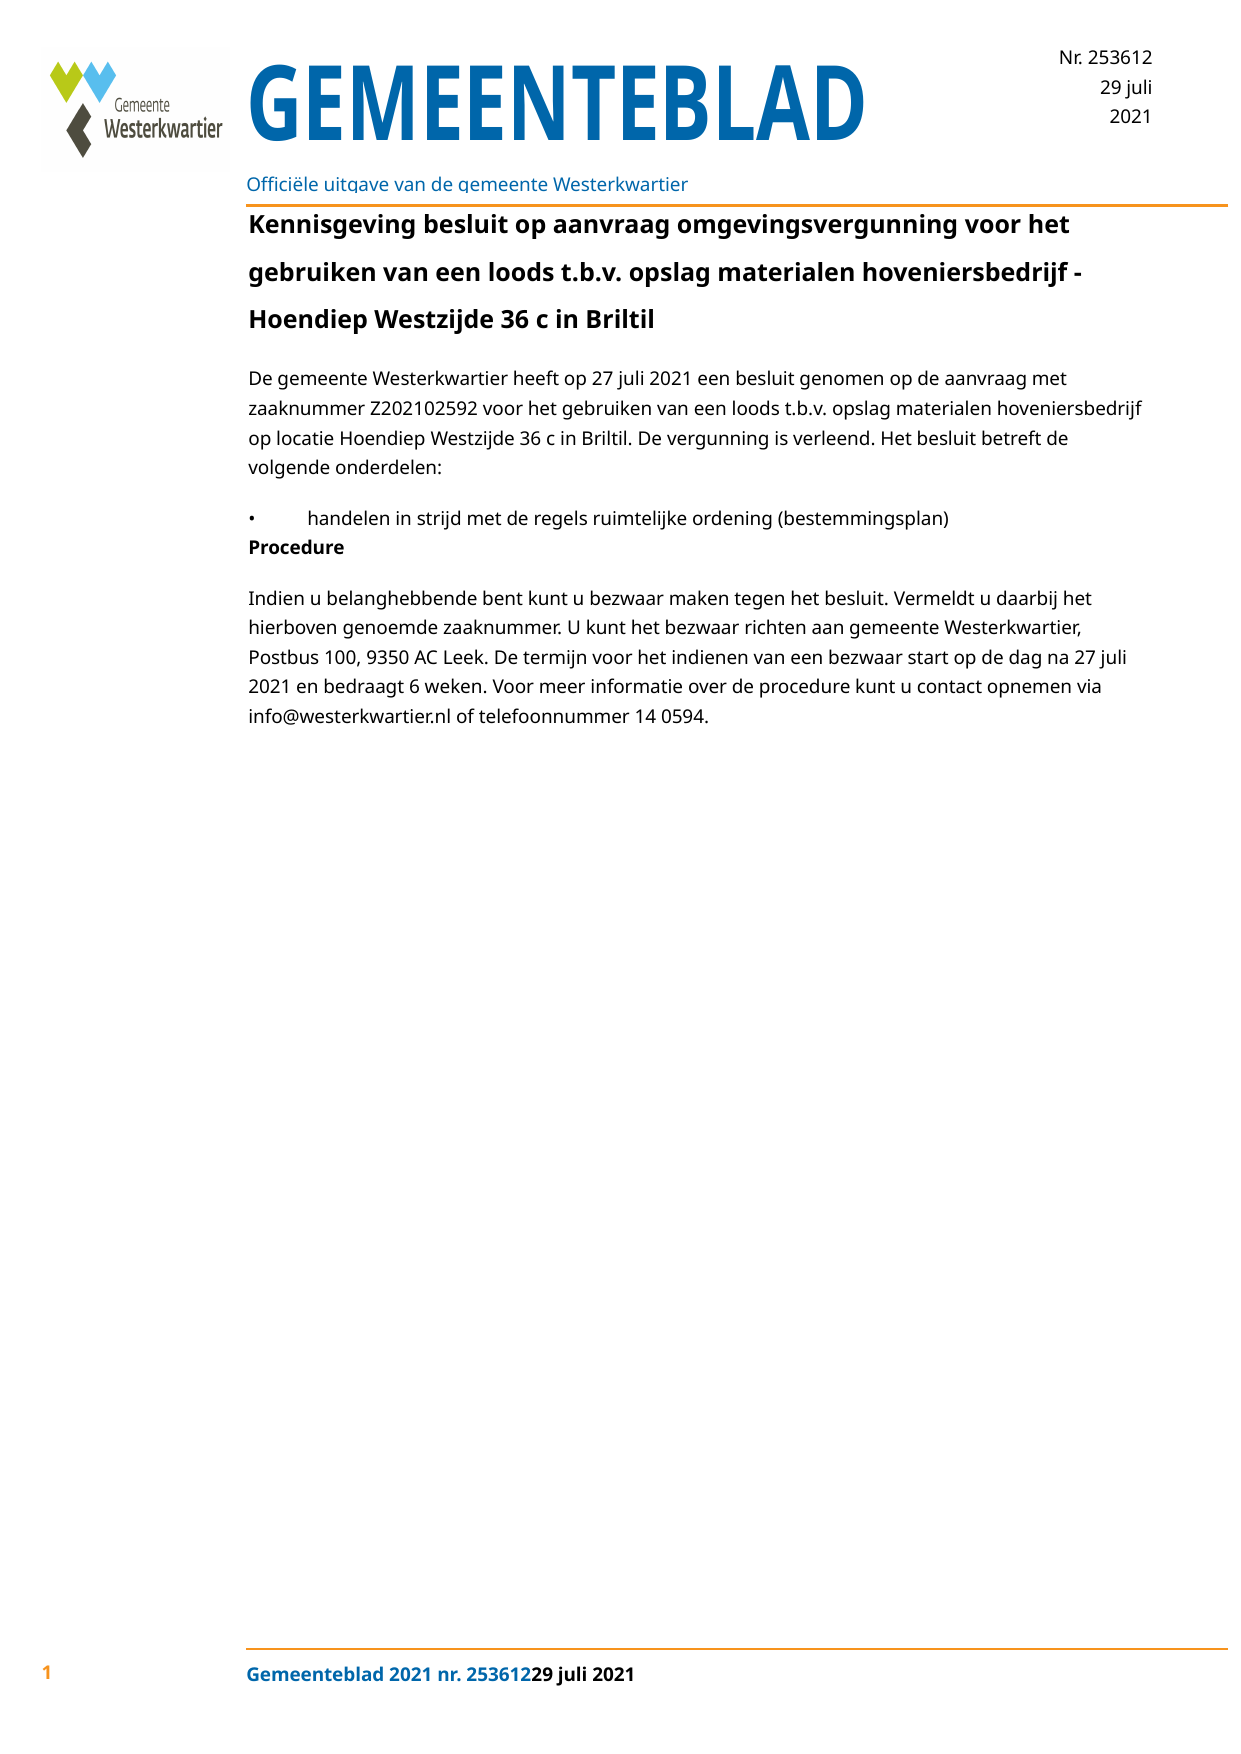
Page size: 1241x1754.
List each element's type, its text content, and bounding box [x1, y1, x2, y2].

text Procedure [248, 534, 1152, 560]
text De gemeente Westerkwartier heeft op 27 juli 2021 een besluit genomen op de aanvraag met zaaknummer Z202102592 voor het gebruiken van een loods t.b.v. opslag materialen hoveniersbedrijf op locatie Hoendiep Westzijde 36 c in Briltil. De vergunning is verleend. Het besluit betreft de volgende onderdelen: [248, 366, 1152, 480]
text Indien u belanghebbende bent kunt u bezwaar maken tegen het besluit. Vermeldt u daarbij het hierboven genoemde zaaknummer. U kunt het bezwaar richten aan gemeente Westerkwartier, Postbus 100, 9350 AC Leek. De termijn voor het indienen van een bezwaar start op de dag na 27 juli 2021 en bedraagt 6 weken. Voor meer informatie over de procedure kunt u contact opnemen via info@westerkwartier.nl of telefoonnummer 14 0594. [248, 585, 1152, 729]
list handelen in strijd met de regels ruimtelijke ordening (bestemmingsplan) [248, 505, 1152, 530]
picture [41, 47, 231, 172]
text Kennisgeving besluit op aanvraag omgevingsvergunning voor het gebruiken van een loods t.b.v. opslag materialen hoveniersbedrijf - Hoendiep Westzijde 36 c in Briltil [248, 207, 1152, 336]
